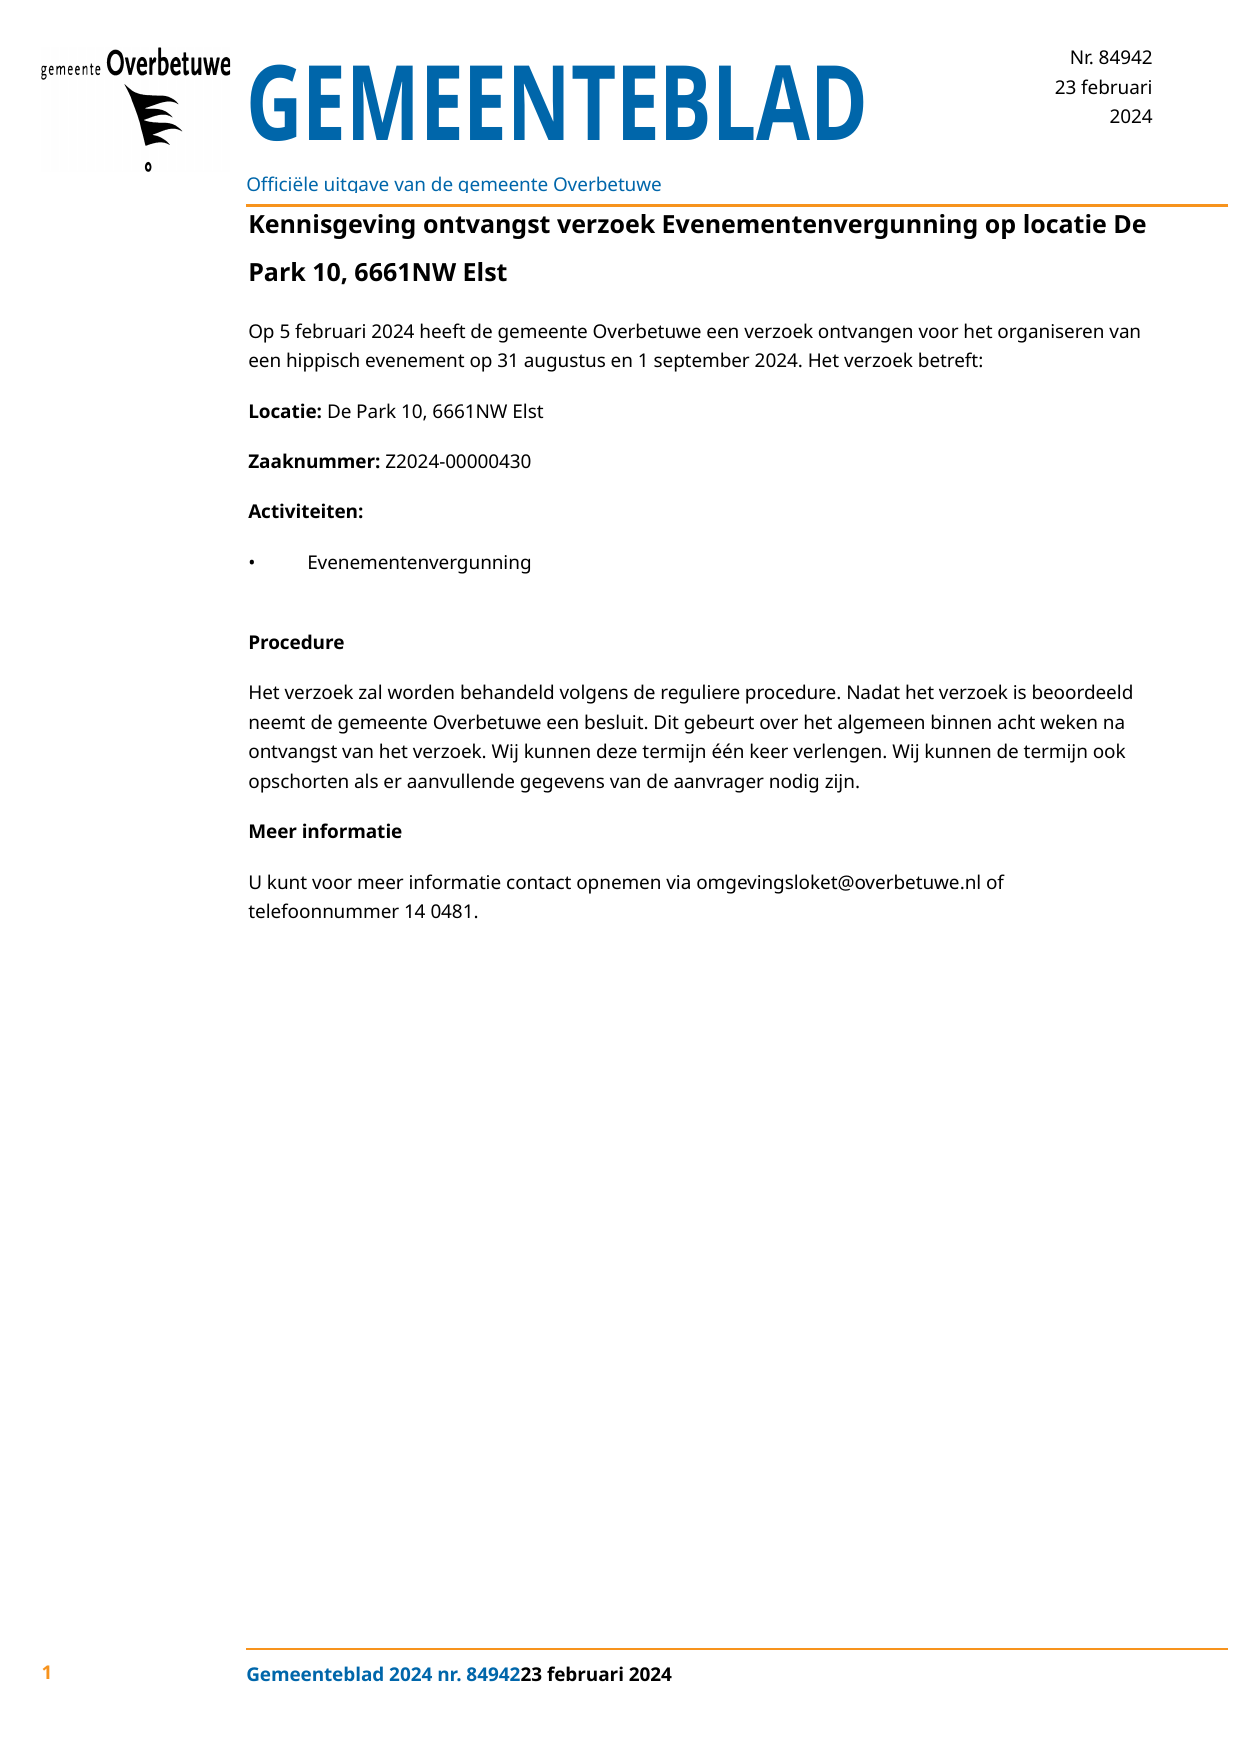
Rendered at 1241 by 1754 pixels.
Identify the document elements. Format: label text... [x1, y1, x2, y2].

text Procedure [248, 629, 1152, 655]
text Activiteiten: [248, 499, 1152, 524]
text Het verzoek zal worden behandeld volgens de reguliere procedure. Nadat het verzoek is beoordeeld neemt de gemeente Overbetuwe een besluit. Dit gebeurt over het algemeen binnen acht weken na ontvangst van het verzoek. Wij kunnen deze termijn één keer verlengen. Wij kunnen de termijn ook opschorten als er aanvullende gegevens van de aanvrager nodig zijn. [248, 679, 1152, 794]
picture [41, 47, 231, 172]
text Locatie: De Park 10, 6661NW Elst [248, 398, 1152, 424]
text Kennisgeving ontvangst verzoek Evenementenvergunning op locatie De Park 10, 6661NW Elst [248, 207, 1152, 288]
text Zaaknummer: Z2024-00000430 [248, 448, 1152, 474]
list Evenementenvergunning [248, 549, 1152, 575]
text Op 5 februari 2024 heeft de gemeente Overbetuwe een verzoek ontvangen voor het organiseren van een hippisch evenement op 31 augustus en 1 september 2024. Het verzoek betreft: [248, 318, 1152, 373]
text Meer informatie [248, 819, 1152, 844]
text U kunt voor meer informatie contact opnemen via omgevingsloket@overbetuwe.nl of telefoonnummer 14 0481. [248, 869, 1152, 924]
